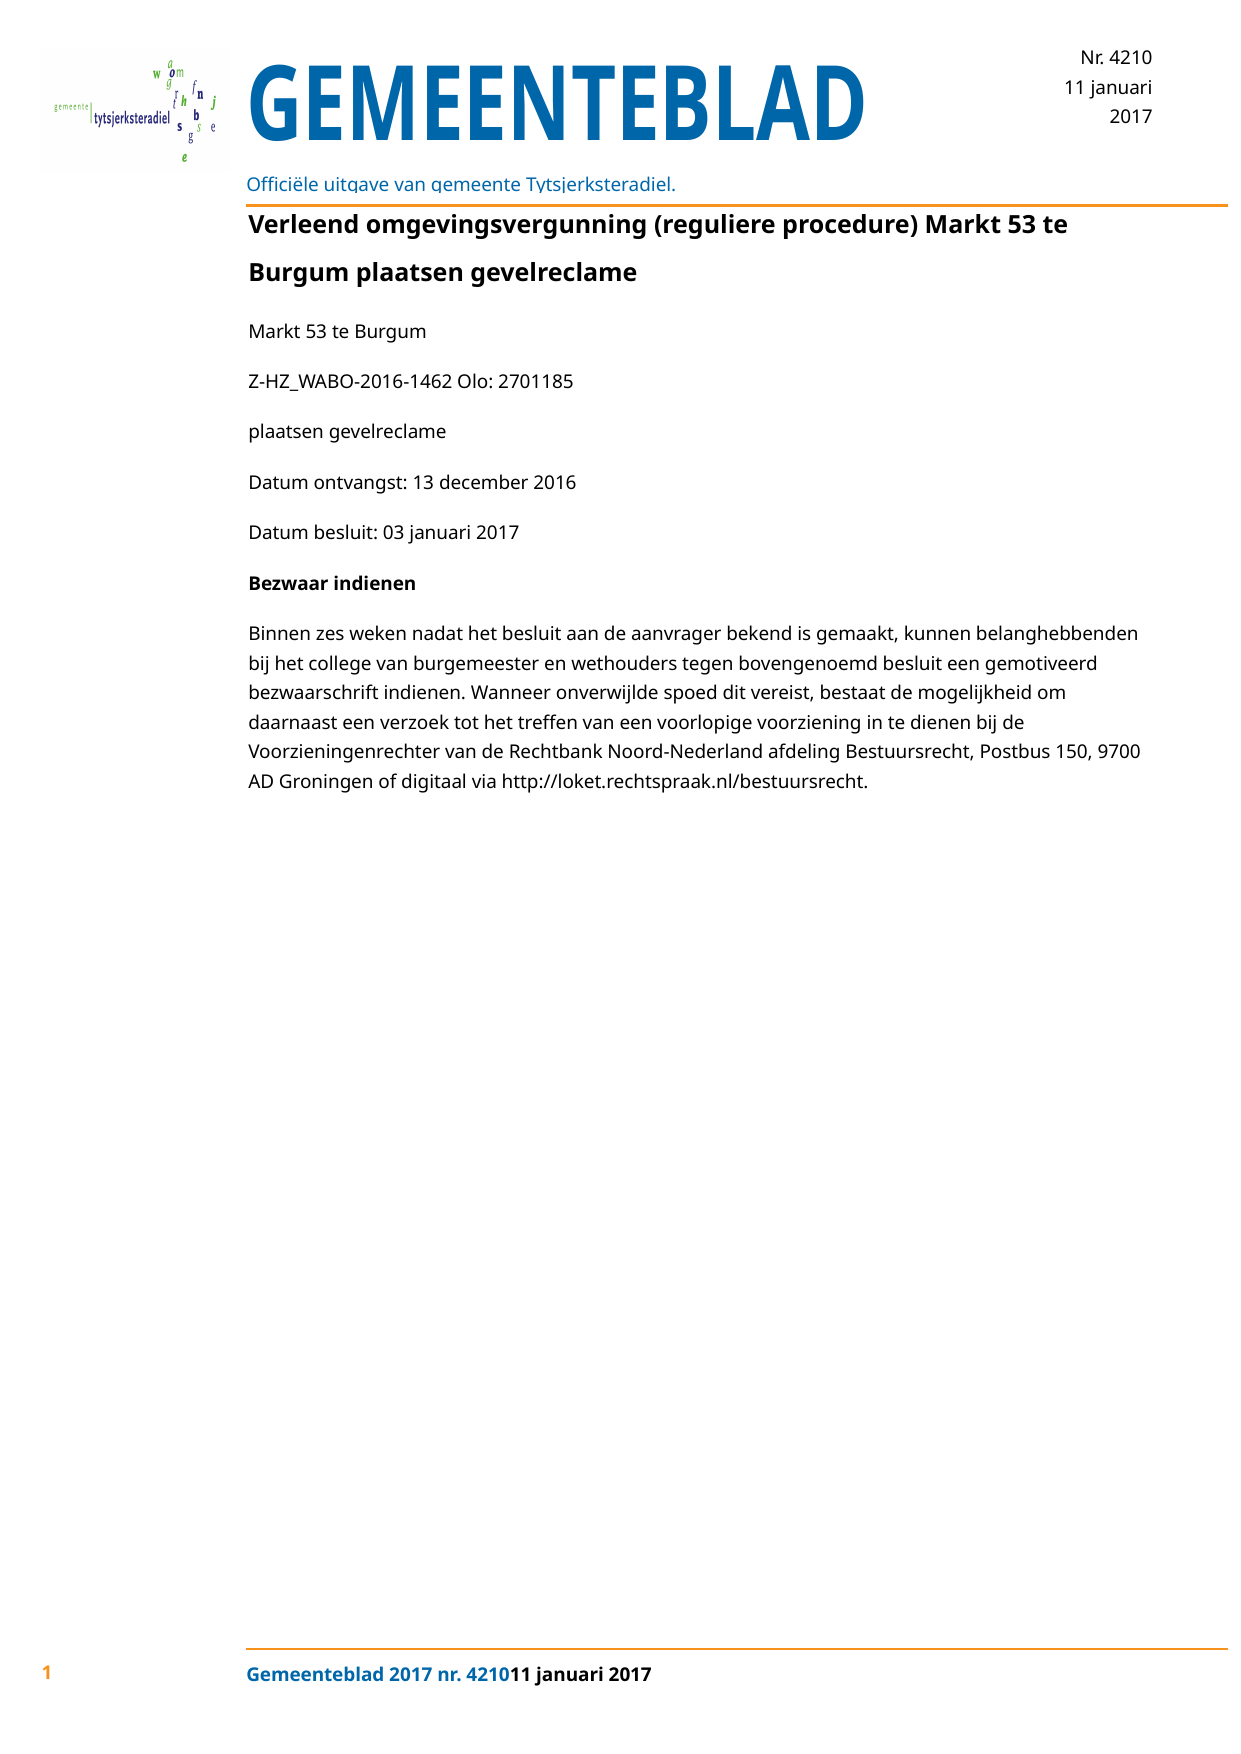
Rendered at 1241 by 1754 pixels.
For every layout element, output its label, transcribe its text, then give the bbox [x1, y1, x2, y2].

text Binnen zes weken nadat het besluit aan de aanvrager bekend is gemaakt, kunnen belanghebbenden bij het college van burgemeester en wethouders tegen bovengenoemd besluit een gemotiveerd bezwaarschrift indienen. Wanneer onverwijlde spoed dit vereist, bestaat de mogelijkheid om daarnaast een verzoek tot het treffen van een voorlopige voorziening in te dienen bij de Voorzieningenrechter van de Rechtbank Noord-Nederland afdeling Bestuursrecht, Postbus 150, 9700 AD Groningen of digitaal via http://loket.rechtspraak.nl/bestuursrecht. [248, 620, 1152, 794]
text Datum besluit: 03 januari 2017 [248, 519, 1152, 545]
picture [41, 47, 231, 172]
text Bezwaar indienen [248, 570, 1152, 596]
text Markt 53 te Burgum [248, 318, 1152, 344]
text Datum ontvangst: 13 december 2016 [248, 469, 1152, 495]
text plaatsen gevelreclame [248, 419, 1152, 444]
text Z-HZ_WABO-2016-1462 Olo: 2701185 [248, 368, 1152, 394]
text Verleend omgevingsvergunning (reguliere procedure) Markt 53 te Burgum plaatsen gevelreclame [248, 207, 1152, 288]
